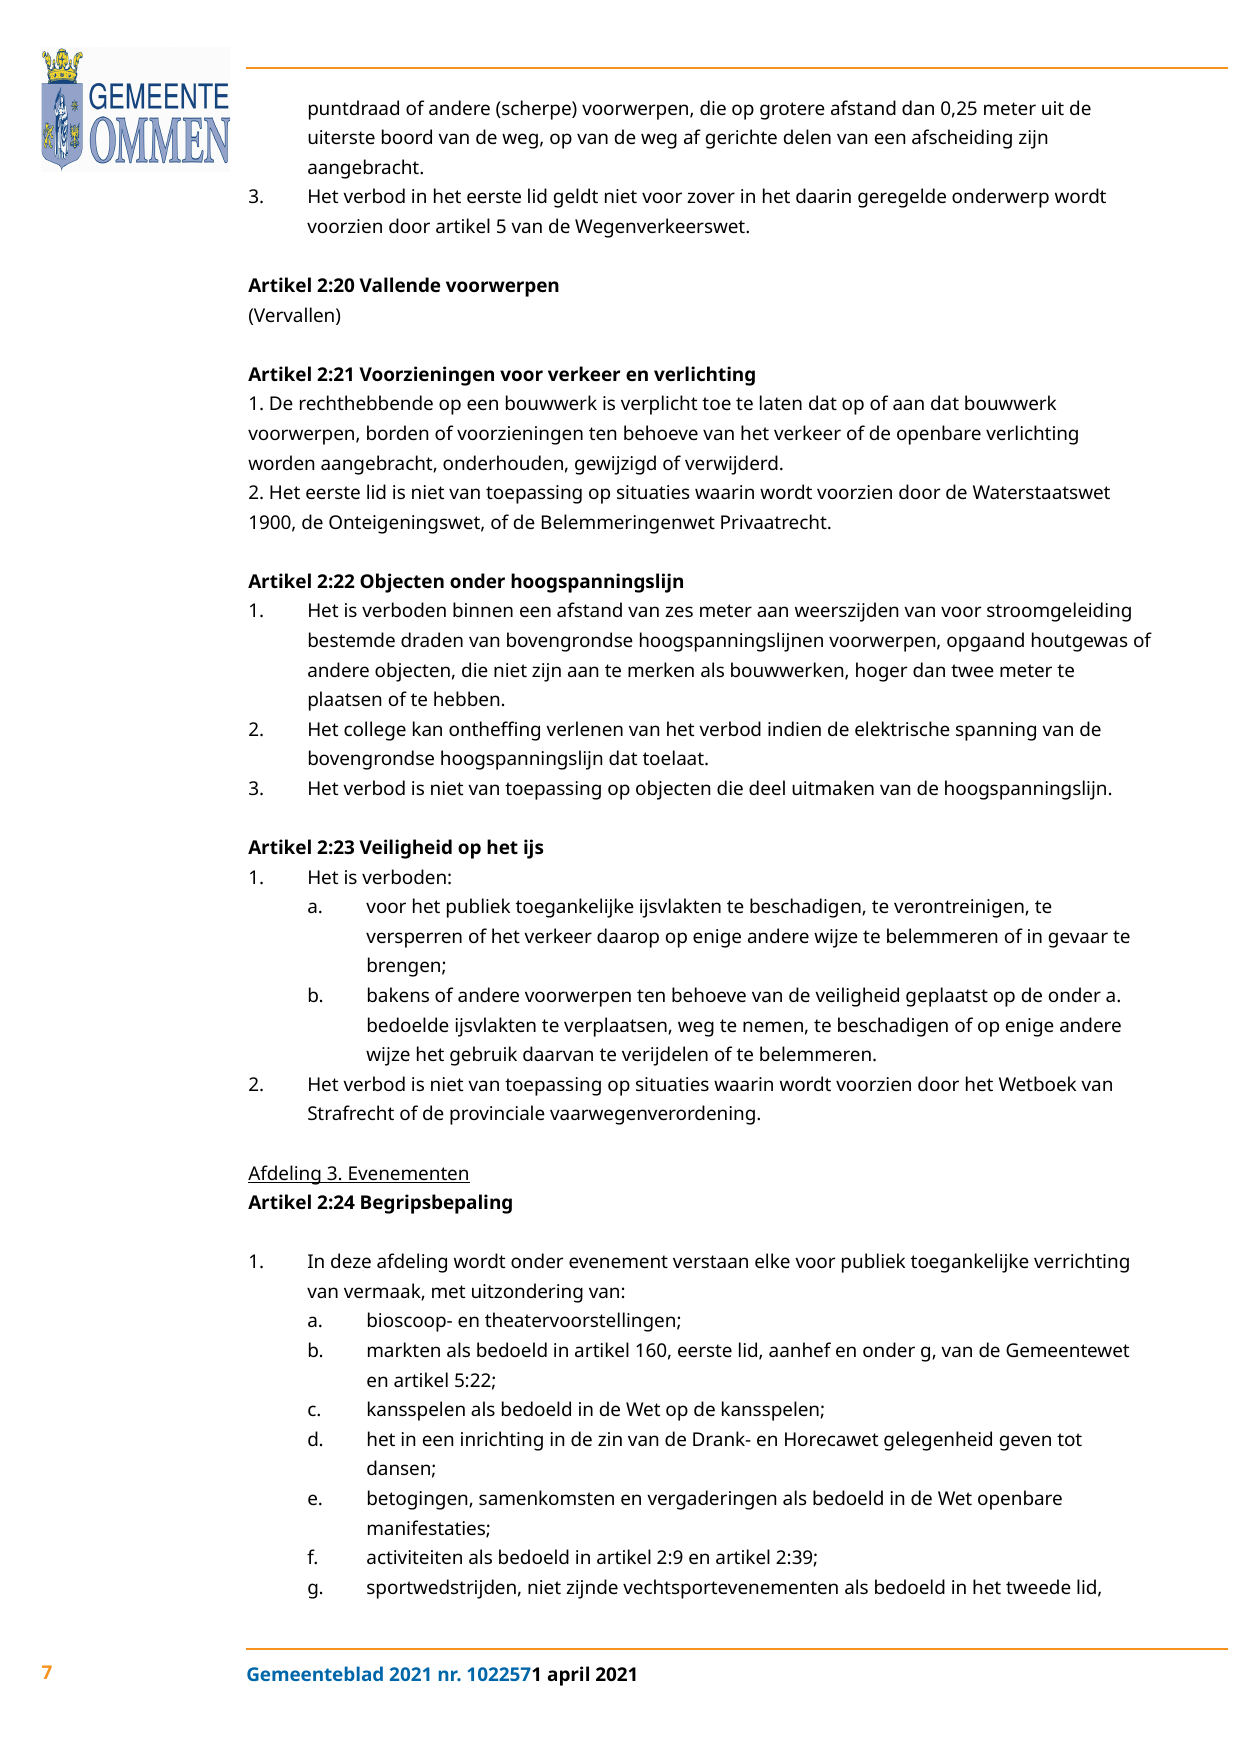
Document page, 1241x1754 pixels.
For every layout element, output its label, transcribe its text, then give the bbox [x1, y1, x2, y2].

list activiteiten als bedoeld in artikel 2:9 en artikel 2:39; [307, 1544, 1152, 1570]
list kansspelen als bedoeld in de Wet op de kansspelen; [307, 1396, 1152, 1422]
text Artikel 2:22 Objecten onder hoogspanningslijn [248, 568, 1152, 594]
list Het is verboden binnen een afstand van zes meter aan weerszijden van voor stroomgeleiding bestemde draden van bovengrondse hoogspanningslijnen voorwerpen, opgaand houtgewas of andere objecten, die niet zijn aan te merken als bouwwerken, hoger dan twee meter te plaatsen of te hebben. [248, 598, 1152, 712]
text Artikel 2:21 Voorzieningen voor verkeer en verlichting [248, 361, 1152, 387]
list betogingen, samenkomsten en vergaderingen als bedoeld in de Wet openbare manifestaties; [307, 1485, 1152, 1541]
list voor het publiek toegankelijke ijsvlakten te beschadigen, te verontreinigen, te versperren of het verkeer daarop op enige andere wijze te belemmeren of in gevaar te brengen; [307, 893, 1152, 978]
list Het college kan ontheffing verlenen van het verbod indien de elektrische spanning van de bovengrondse hoogspanningslijn dat toelaat. [248, 716, 1152, 771]
list Het verbod is niet van toepassing op situaties waarin wordt voorzien door het Wetboek van Strafrecht of de provinciale vaarwegenverordening. [248, 1071, 1152, 1126]
list Het verbod in het eerste lid geldt niet voor zover in het daarin geregelde onderwerp wordt voorzien door artikel 5 van de Wegenverkeerswet. [248, 183, 1152, 239]
text (Vervallen) [248, 302, 1152, 328]
list bakens of andere voorwerpen ten behoeve van de veiligheid geplaatst op de onder a. bedoelde ijsvlakten te verplaatsen, weg te nemen, te beschadigen of op enige andere wijze het gebruik daarvan te verijdelen of te belemmeren. [307, 982, 1152, 1067]
text Artikel 2:23 Veiligheid op het ijs [248, 834, 1152, 860]
text 1. De rechthebbende op een bouwwerk is verplicht toe te laten dat op of aan dat bouwwerk voorwerpen, borden of voorzieningen ten behoeve van het verkeer of de openbare verlichting worden aangebracht, onderhouden, gewijzigd of verwijderd. [248, 391, 1152, 476]
list Het verbod is niet van toepassing op objecten die deel uitmaken van de hoogspanningslijn. [248, 775, 1152, 801]
list puntdraad of andere (scherpe) voorwerpen, die op grotere afstand dan 0,25 meter uit de uiterste boord van de weg, op van de weg af gerichte delen van een afscheiding zijn aangebracht. [248, 95, 1152, 180]
text 2. Het eerste lid is niet van toepassing op situaties waarin wordt voorzien door de Waterstaatswet 1900, de Onteigeningswet, of de Belemmeringenwet Privaatrecht. [248, 479, 1152, 535]
picture [41, 47, 231, 172]
list het in een inrichting in de zin van de Drank- en Horecawet gelegenheid geven tot dansen; [307, 1426, 1152, 1481]
list sportwedstrijden, niet zijnde vechtsportevenementen als bedoeld in het tweede lid, [307, 1574, 1152, 1600]
text Afdeling 3. Evenementen [248, 1160, 1152, 1186]
list In deze afdeling wordt onder evenement verstaan elke voor publiek toegankelijke verrichting van vermaak, met uitzondering van: [248, 1248, 1152, 1304]
text Artikel 2:24 Begripsbepaling [248, 1189, 1152, 1215]
list bioscoop- en theatervoorstellingen; [307, 1308, 1152, 1333]
text Artikel 2:20 Vallende voorwerpen [248, 272, 1152, 298]
list markten als bedoeld in artikel 160, eerste lid, aanhef en onder g, van de Gemeentewet en artikel 5:22; [307, 1337, 1152, 1393]
list Het is verboden: [248, 864, 1152, 890]
